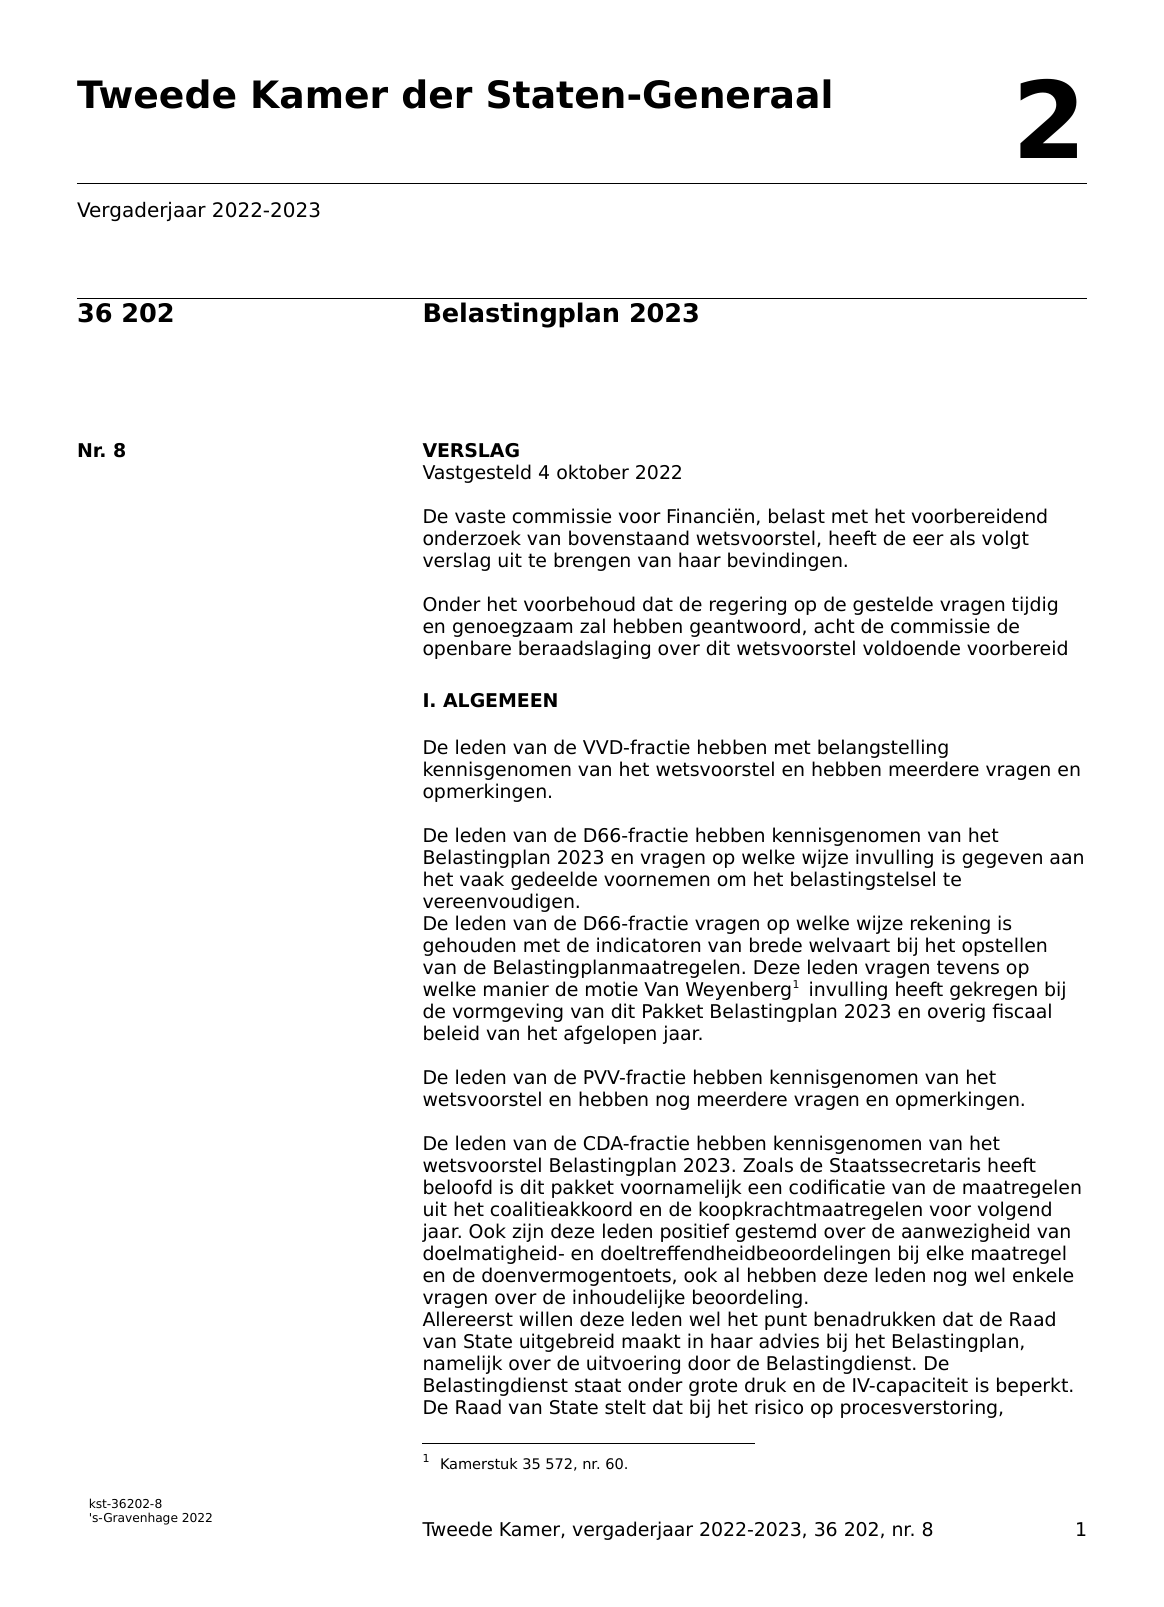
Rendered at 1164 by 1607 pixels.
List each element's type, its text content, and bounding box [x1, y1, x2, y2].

table_header Tweede Kamer der Staten-Generaal [77, 59, 886, 183]
subtitle Nr. 8 VERSLAG [77, 440, 1087, 462]
text De leden van de D66-fractie hebben kennisgenomen van het Belastingplan 2023 en vragen op welke wijze invulling is gegeven aan het vaak gedeelde voornemen om het belastingstelsel te vereenvoudigen. [422, 825, 1087, 913]
table_cell Vergaderjaar 2022-2023 [77, 184, 1087, 298]
text De leden van de PVV-fractie hebben kennisgenomen van het wetsvoorstel en hebben nog meerdere vragen en opmerkingen. [422, 1067, 1087, 1111]
subtitle I. ALGEMEEN [422, 690, 1087, 712]
text 's-Gravenhage 2022 [88, 1511, 323, 1525]
text Allereerst willen deze leden wel het punt benadrukken dat de Raad van State uitgebreid maakt in haar advies bij het Belastingplan, namelijk over de uitvoering door de Belastingdienst. De Belastingdienst staat onder grote druk en de IV-capaciteit is beperkt. De Raad van State stelt dat bij het risico op procesverstoring, [422, 1309, 1087, 1419]
text De vaste commissie voor Financiën, belast met het voorbereidend onderzoek van bovenstaand wetsvoorstel, heeft de eer als volgt verslag uit te brengen van haar bevindingen. [422, 506, 1087, 572]
text De leden van de CDA-fractie hebben kennisgenomen van het wetsvoorstel Belastingplan 2023. Zoals de Staatssecretaris heeft beloofd is dit pakket voornamelijk een codificatie van de maatregelen uit het coalitieakkoord en de koopkrachtmaatregelen voor volgend jaar. Ook zijn deze leden positief gestemd over de aanwezigheid van doelmatigheid- en doeltreffendheidbeoordelingen bij elke maatregel en de doenvermogentoets, ook al hebben deze leden nog wel enkele vragen over de inhoudelijke beoordeling. [422, 1133, 1087, 1309]
text Onder het voorbehoud dat de regering op de gestelde vragen tijdig en genoegzaam zal hebben geantwoord, acht de commissie de openbare beraadslaging over dit wetsvoorstel voldoende voorbereid [422, 594, 1087, 660]
text De leden van de D66-fractie vragen op welke wijze rekening is gehouden met de indicatoren van brede welvaart bij het opstellen van de Belastingplanmaatregelen. Deze leden vragen tevens op welke manier de motie Van Weyenberg invulling heeft gekregen bij de vormgeving van dit Pakket Belastingplan 2023 en overig fiscaal beleid van het afgelopen jaar. [422, 913, 1087, 1045]
table_header 2 [886, 59, 1087, 183]
text kst-36202-8 [88, 1497, 323, 1511]
text Vastgesteld 4 oktober 2022 [422, 462, 1087, 484]
text De leden van de VVD-fractie hebben met belangstelling kennisgenomen van het wetsvoorstel en hebben meerdere vragen en opmerkingen. [422, 737, 1087, 803]
subtitle 36 202 Belastingplan 2023 [77, 299, 1087, 329]
text Kamerstuk 35 572, nr. 60. [422, 1452, 1087, 1474]
